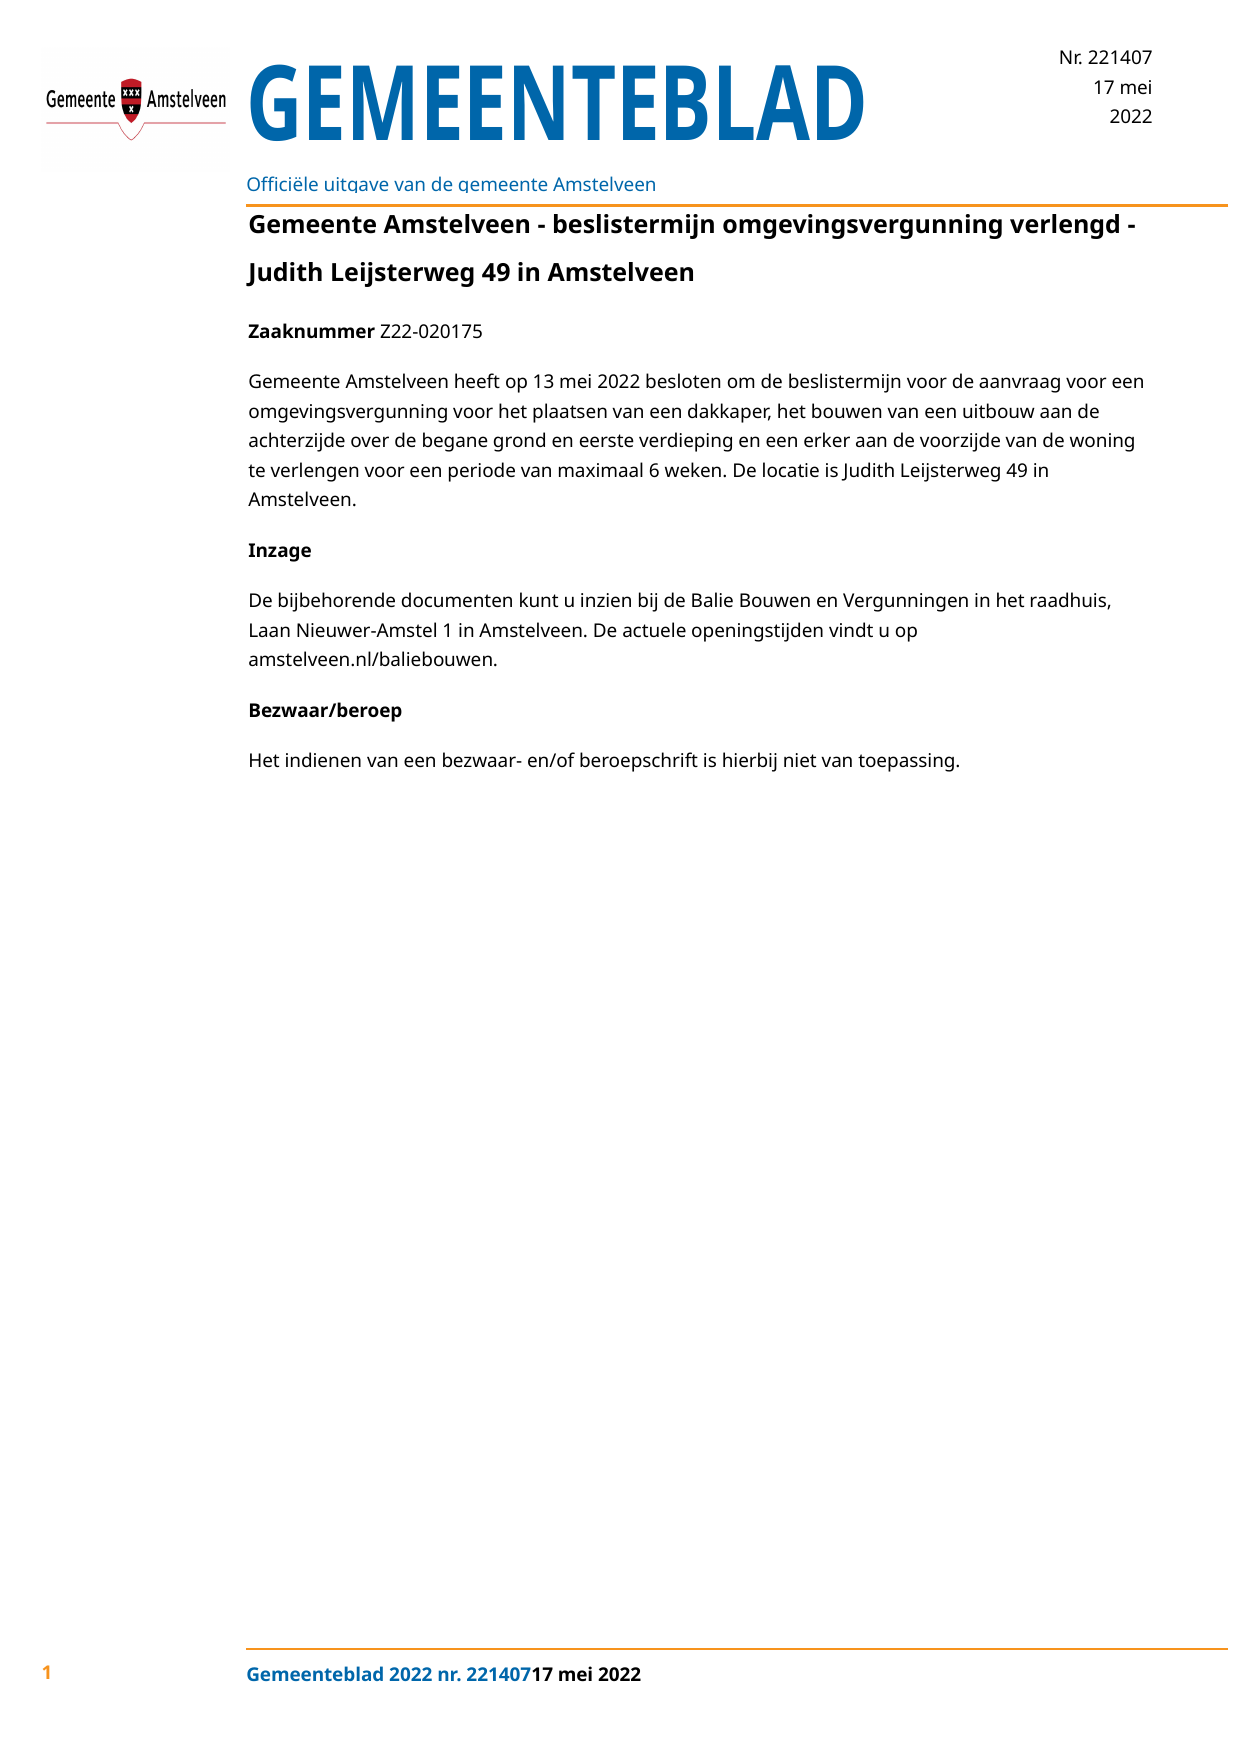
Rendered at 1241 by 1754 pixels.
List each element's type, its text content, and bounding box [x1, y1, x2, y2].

text Zaaknummer Z22-020175 [248, 318, 1152, 344]
text De bijbehorende documenten kunt u inzien bij de Balie Bouwen en Vergunningen in het raadhuis, Laan Nieuwer-Amstel 1 in Amstelveen. De actuele openingstijden vindt u op amstelveen.nl/baliebouwen. [248, 587, 1152, 672]
text Gemeente Amstelveen heeft op 13 mei 2022 besloten om de beslistermijn voor de aanvraag voor een omgevingsvergunning voor het plaatsen van een dakkaper, het bouwen van een uitbouw aan de achterzijde over de begane grond en eerste verdieping en een erker aan de voorzijde van de woning te verlengen voor een periode van maximaal 6 weken. De locatie is Judith Leijsterweg 49 in Amstelveen. [248, 368, 1152, 512]
text Het indienen van een bezwaar- en/of beroepschrift is hierbij niet van toepassing. [248, 747, 1152, 773]
text Bezwaar/beroep [248, 697, 1152, 723]
text Inzage [248, 537, 1152, 563]
picture [41, 47, 231, 172]
text Gemeente Amstelveen - beslistermijn omgevingsvergunning verlengd - Judith Leijsterweg 49 in Amstelveen [248, 207, 1152, 288]
